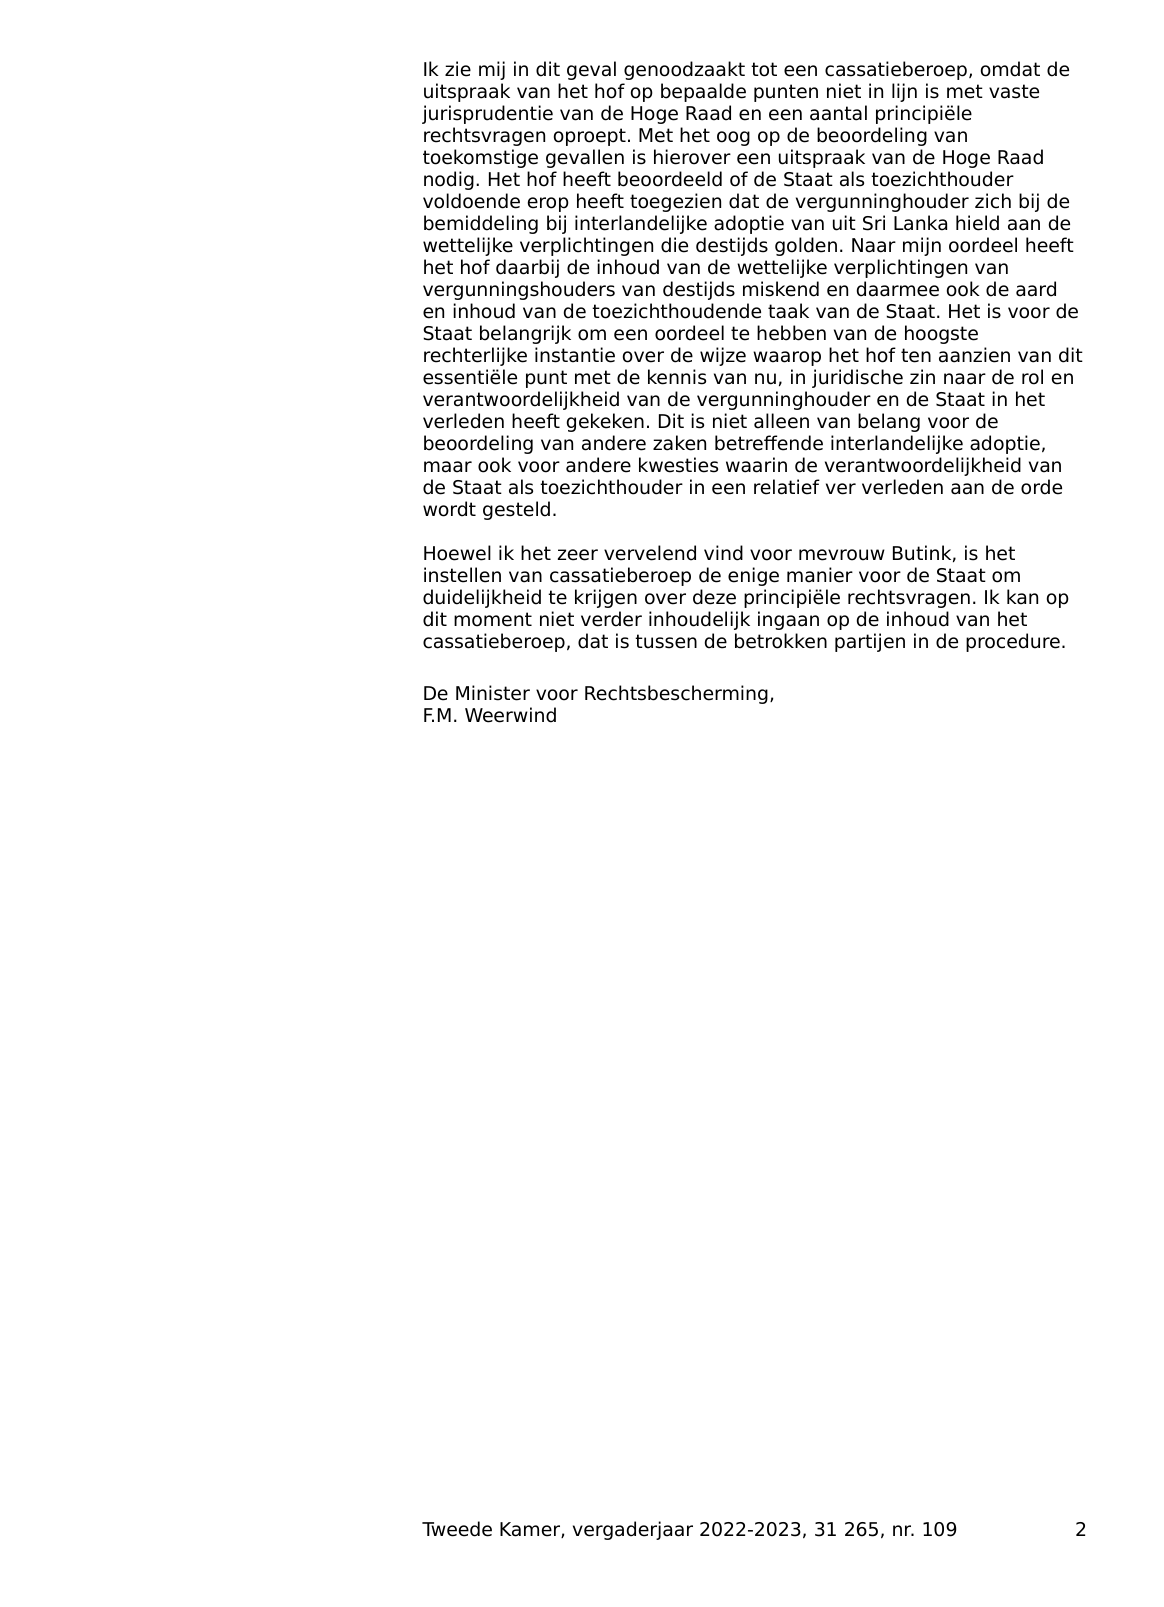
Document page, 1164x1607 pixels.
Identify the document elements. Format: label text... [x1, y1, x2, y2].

text Hoewel ik het zeer vervelend vind voor mevrouw Butink, is het instellen van cassatieberoep de enige manier voor de Staat om duidelijkheid te krijgen over deze principiële rechtsvragen. Ik kan op dit moment niet verder inhoudelijk ingaan op de inhoud van het cassatieberoep, dat is tussen de betrokken partijen in de procedure. [422, 543, 1087, 653]
text De Minister voor Rechtsbescherming, F.M. Weerwind [422, 683, 1087, 727]
text Ik zie mij in dit geval genoodzaakt tot een cassatieberoep, omdat de uitspraak van het hof op bepaalde punten niet in lijn is met vaste jurisprudentie van de Hoge Raad en een aantal principiële rechtsvragen oproept. Met het oog op de beoordeling van toekomstige gevallen is hierover een uitspraak van de Hoge Raad nodig. Het hof heeft beoordeeld of de Staat als toezichthouder voldoende erop heeft toegezien dat de vergunninghouder zich bij de bemiddeling bij interlandelijke adoptie van uit Sri Lanka hield aan de wettelijke verplichtingen die destijds golden. Naar mijn oordeel heeft het hof daarbij de inhoud van de wettelijke verplichtingen van vergunningshouders van destijds miskend en daarmee ook de aard en inhoud van de toezichthoudende taak van de Staat. Het is voor de Staat belangrijk om een oordeel te hebben van de hoogste rechterlijke instantie over de wijze waarop het hof ten aanzien van dit essentiële punt met de kennis van nu, in juridische zin naar de rol en verantwoordelijkheid van de vergunninghouder en de Staat in het verleden heeft gekeken. Dit is niet alleen van belang voor de beoordeling van andere zaken betreffende interlandelijke adoptie, maar ook voor andere kwesties waarin de verantwoordelijkheid van de Staat als toezichthouder in een relatief ver verleden aan de orde wordt gesteld. [422, 59, 1087, 521]
